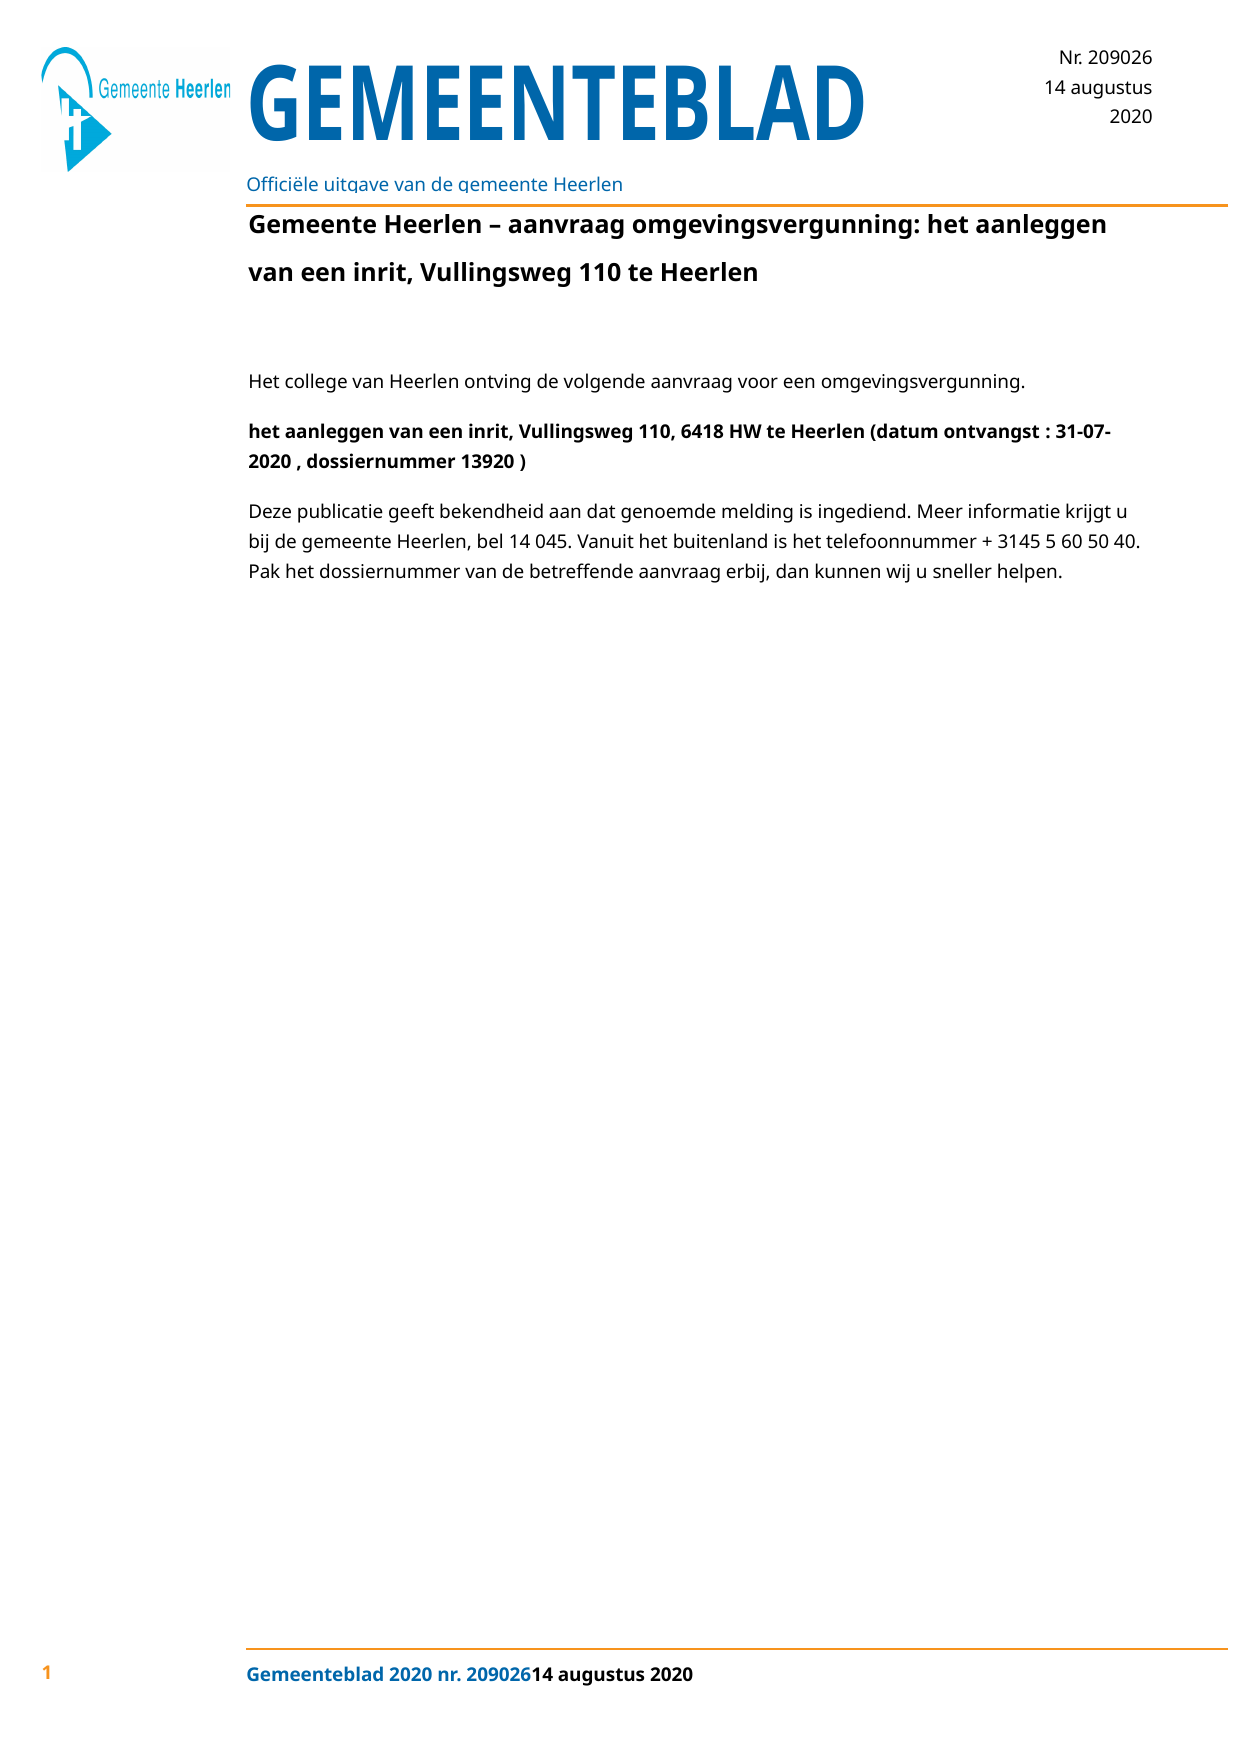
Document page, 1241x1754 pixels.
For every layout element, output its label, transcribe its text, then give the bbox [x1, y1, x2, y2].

picture [41, 47, 231, 172]
text het aanleggen van een inrit, Vullingsweg 110, 6418 HW te Heerlen (datum ontvangst : 31-07-2020 , dossiernummer 13920 ) [248, 419, 1152, 474]
text Deze publicatie geeft bekendheid aan dat genoemde melding is ingediend. Meer informatie krijgt u bij de gemeente Heerlen, bel 14 045. Vanuit het buitenland is het telefoonnummer + 3145 5 60 50 40. Pak het dossiernummer van de betreffende aanvraag erbij, dan kunnen wij u sneller helpen. [248, 499, 1152, 584]
text Het college van Heerlen ontving de volgende aanvraag voor een omgevingsvergunning. [248, 368, 1152, 394]
picture [41, 47, 59, 70]
text Gemeente Heerlen – aanvraag omgevingsvergunning: het aanleggen van een inrit, Vullingsweg 110 te Heerlen [248, 207, 1152, 288]
